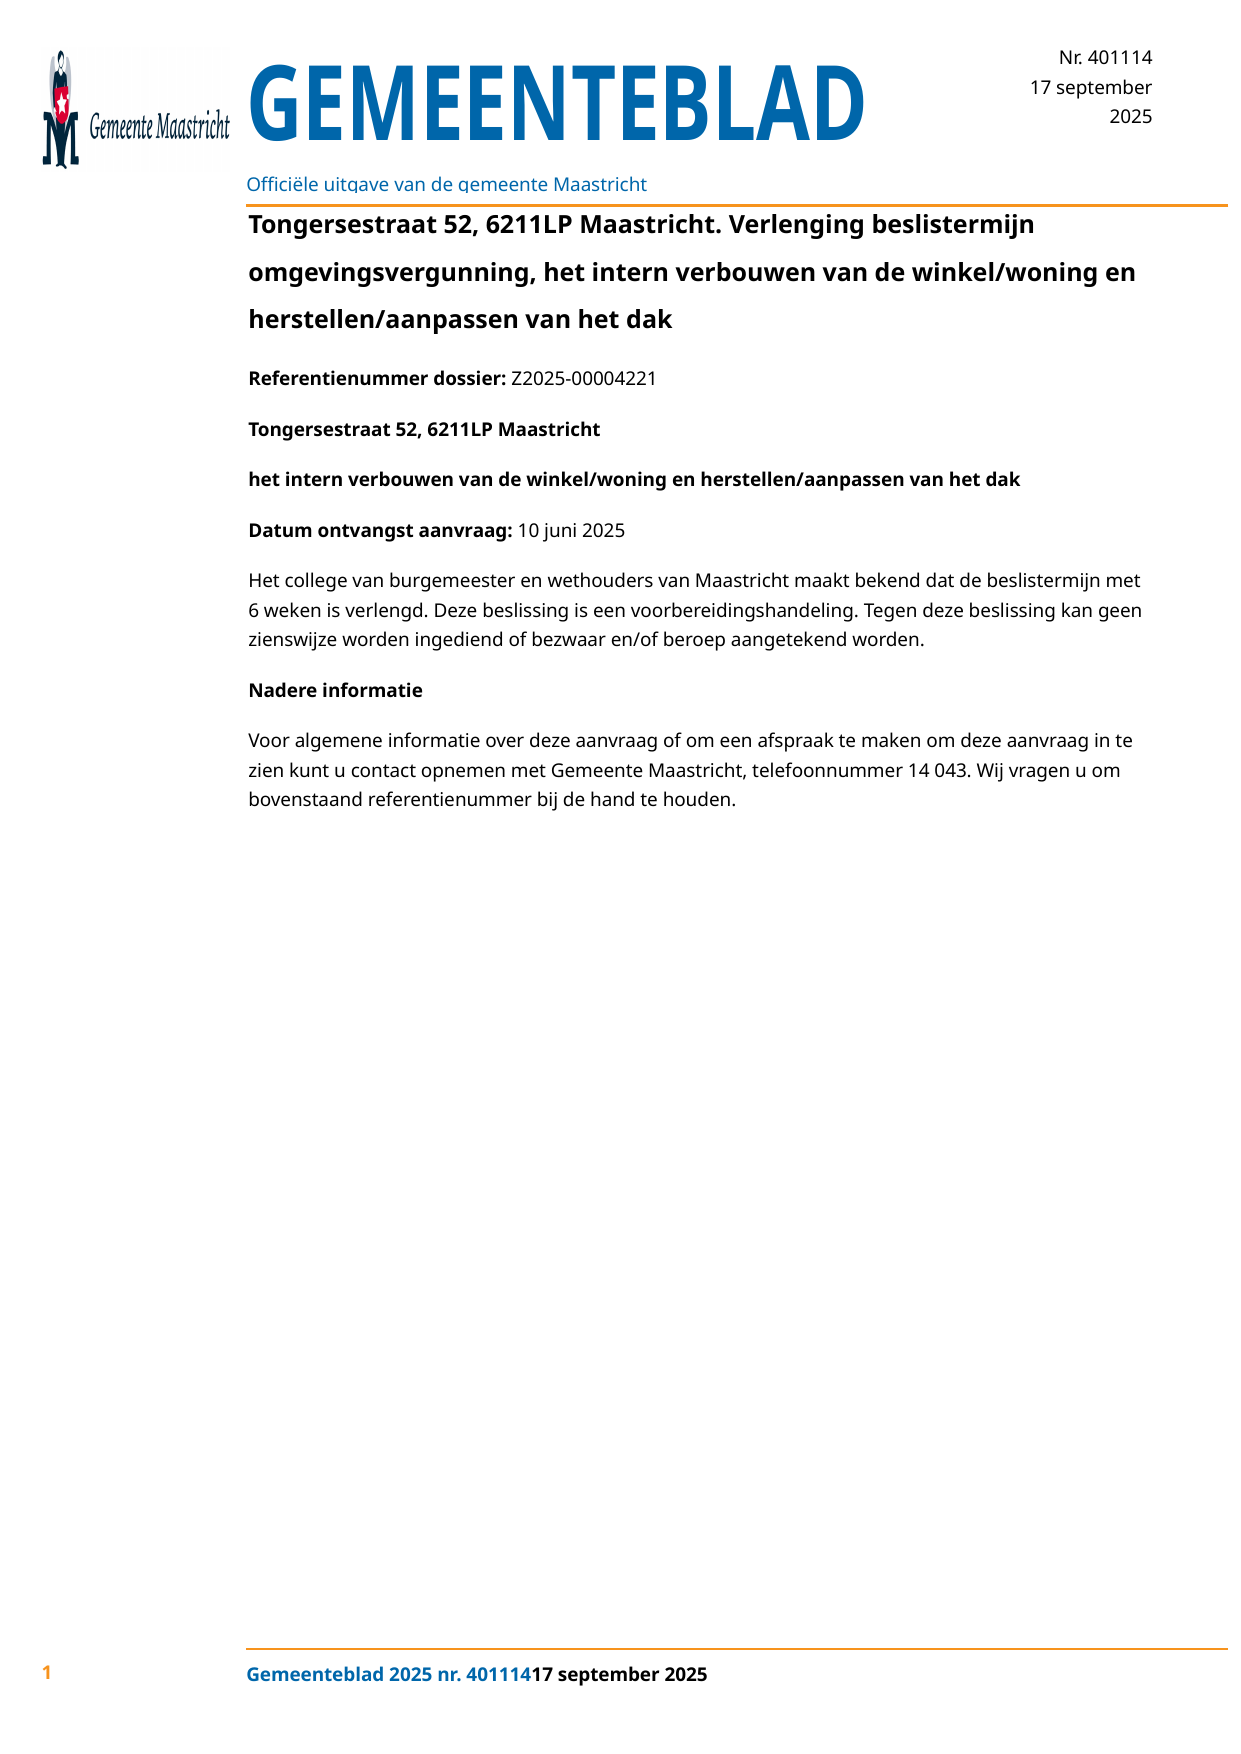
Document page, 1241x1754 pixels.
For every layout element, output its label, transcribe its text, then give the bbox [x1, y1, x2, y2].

picture [41, 47, 231, 172]
text Nadere informatie [248, 677, 1152, 702]
text Referentienummer dossier: Z2025-00004221 [248, 366, 1152, 391]
text Het college van burgemeester en wethouders van Maastricht maakt bekend dat de beslistermijn met 6 weken is verlengd. Deze beslissing is een voorbereidingshandeling. Tegen deze beslissing kan geen zienswijze worden ingediend of bezwaar en/of beroep aangetekend worden. [248, 567, 1152, 652]
text Tongersestraat 52, 6211LP Maastricht. Verlenging beslistermijn omgevingsvergunning, het intern verbouwen van de winkel/woning en herstellen/aanpassen van het dak [248, 207, 1152, 336]
text Voor algemene informatie over deze aanvraag of om een afspraak te maken om deze aanvraag in te zien kunt u contact opnemen met Gemeente Maastricht, telefoonnummer 14 043. Wij vragen u om bovenstaand referentienummer bij de hand te houden. [248, 727, 1152, 812]
text het intern verbouwen van de winkel/woning en herstellen/aanpassen van het dak [248, 466, 1152, 492]
text Tongersestraat 52, 6211LP Maastricht [248, 416, 1152, 442]
text Datum ontvangst aanvraag: 10 juni 2025 [248, 517, 1152, 542]
